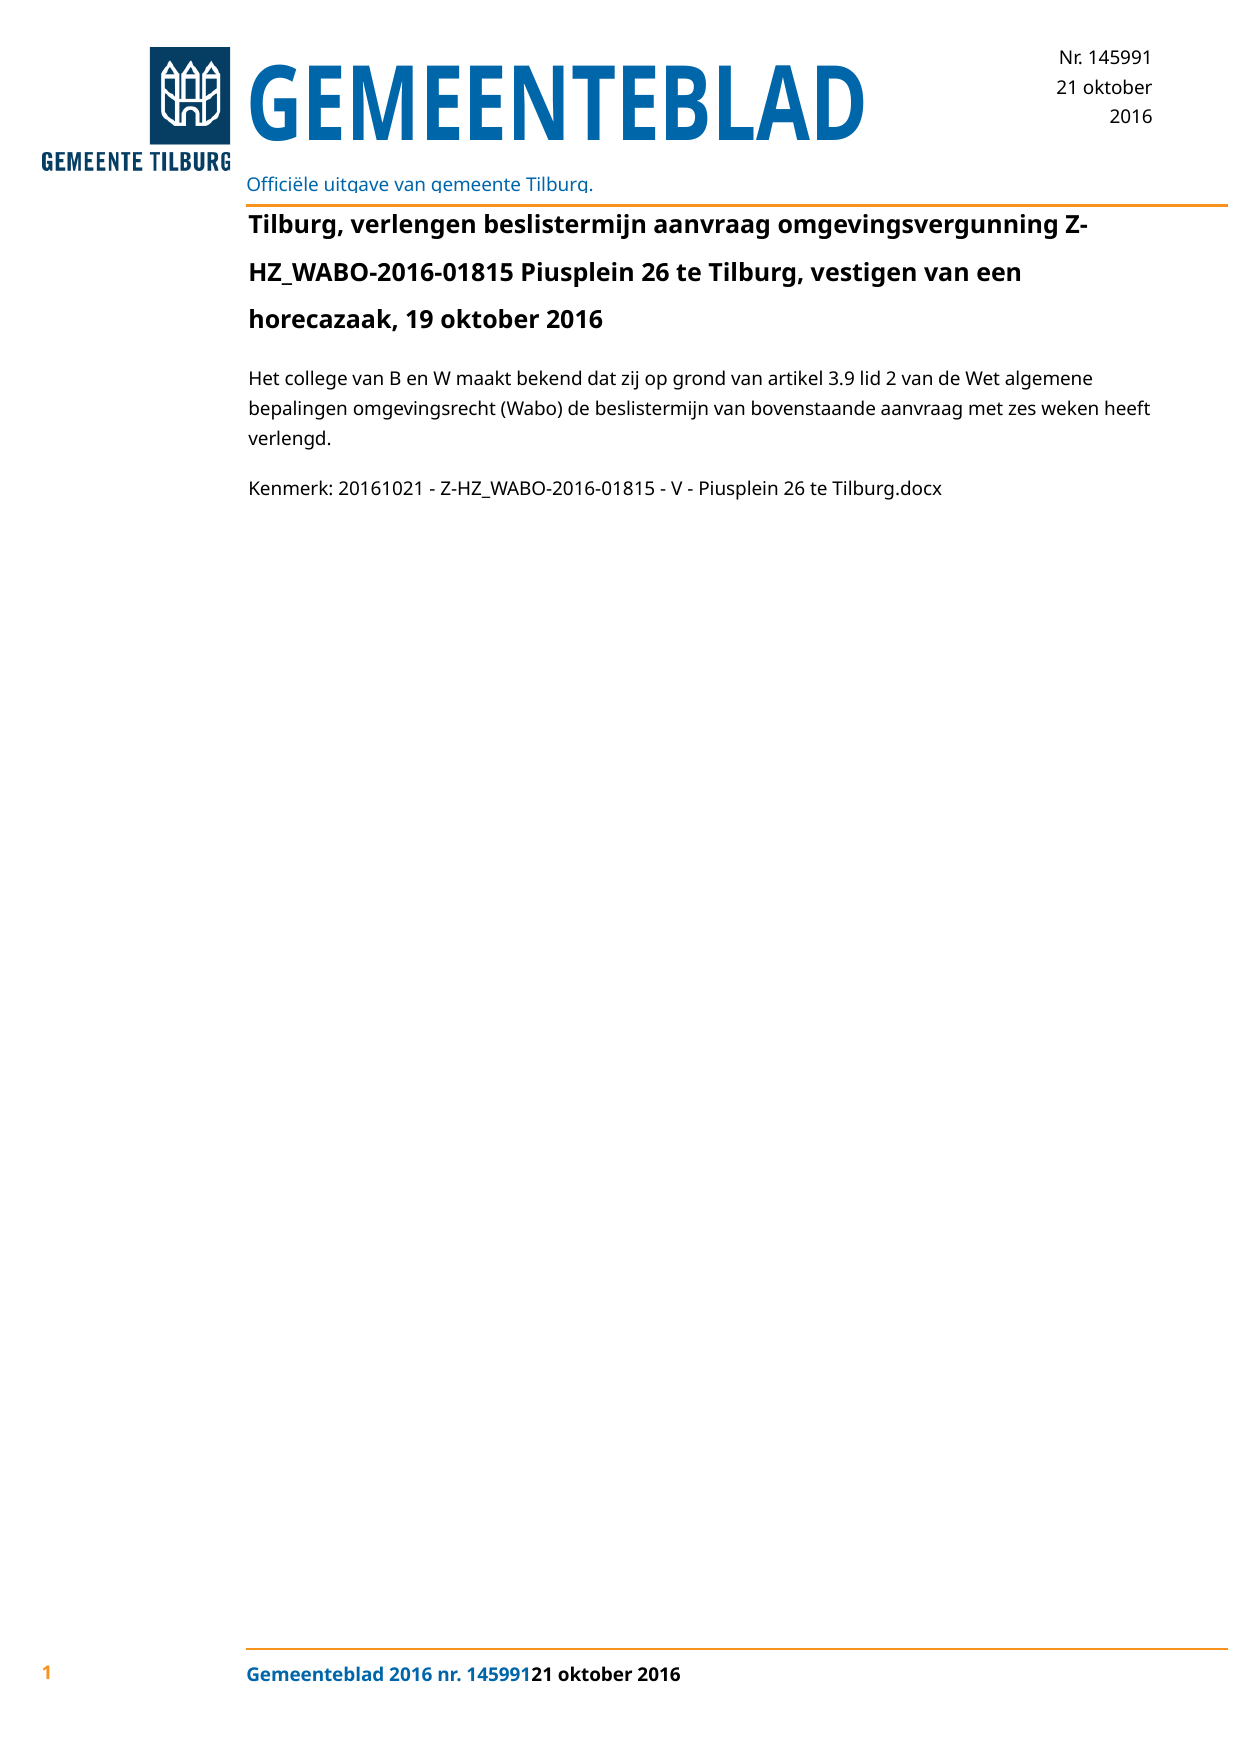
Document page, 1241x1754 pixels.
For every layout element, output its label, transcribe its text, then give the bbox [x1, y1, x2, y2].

text Het college van B en W maakt bekend dat zij op grond van artikel 3.9 lid 2 van de Wet algemene bepalingen omgevingsrecht (Wabo) de beslistermijn van bovenstaande aanvraag met zes weken heeft verlengd. [248, 366, 1152, 450]
text Tilburg, verlengen beslistermijn aanvraag omgevingsvergunning Z-HZ_WABO-2016-01815 Piusplein 26 te Tilburg, vestigen van een horecazaak, 19 oktober 2016 [248, 207, 1152, 336]
picture [41, 47, 231, 172]
text Kenmerk: 20161021 - Z-HZ_WABO-2016-01815 - V - Piusplein 26 te Tilburg.docx [248, 475, 1152, 501]
